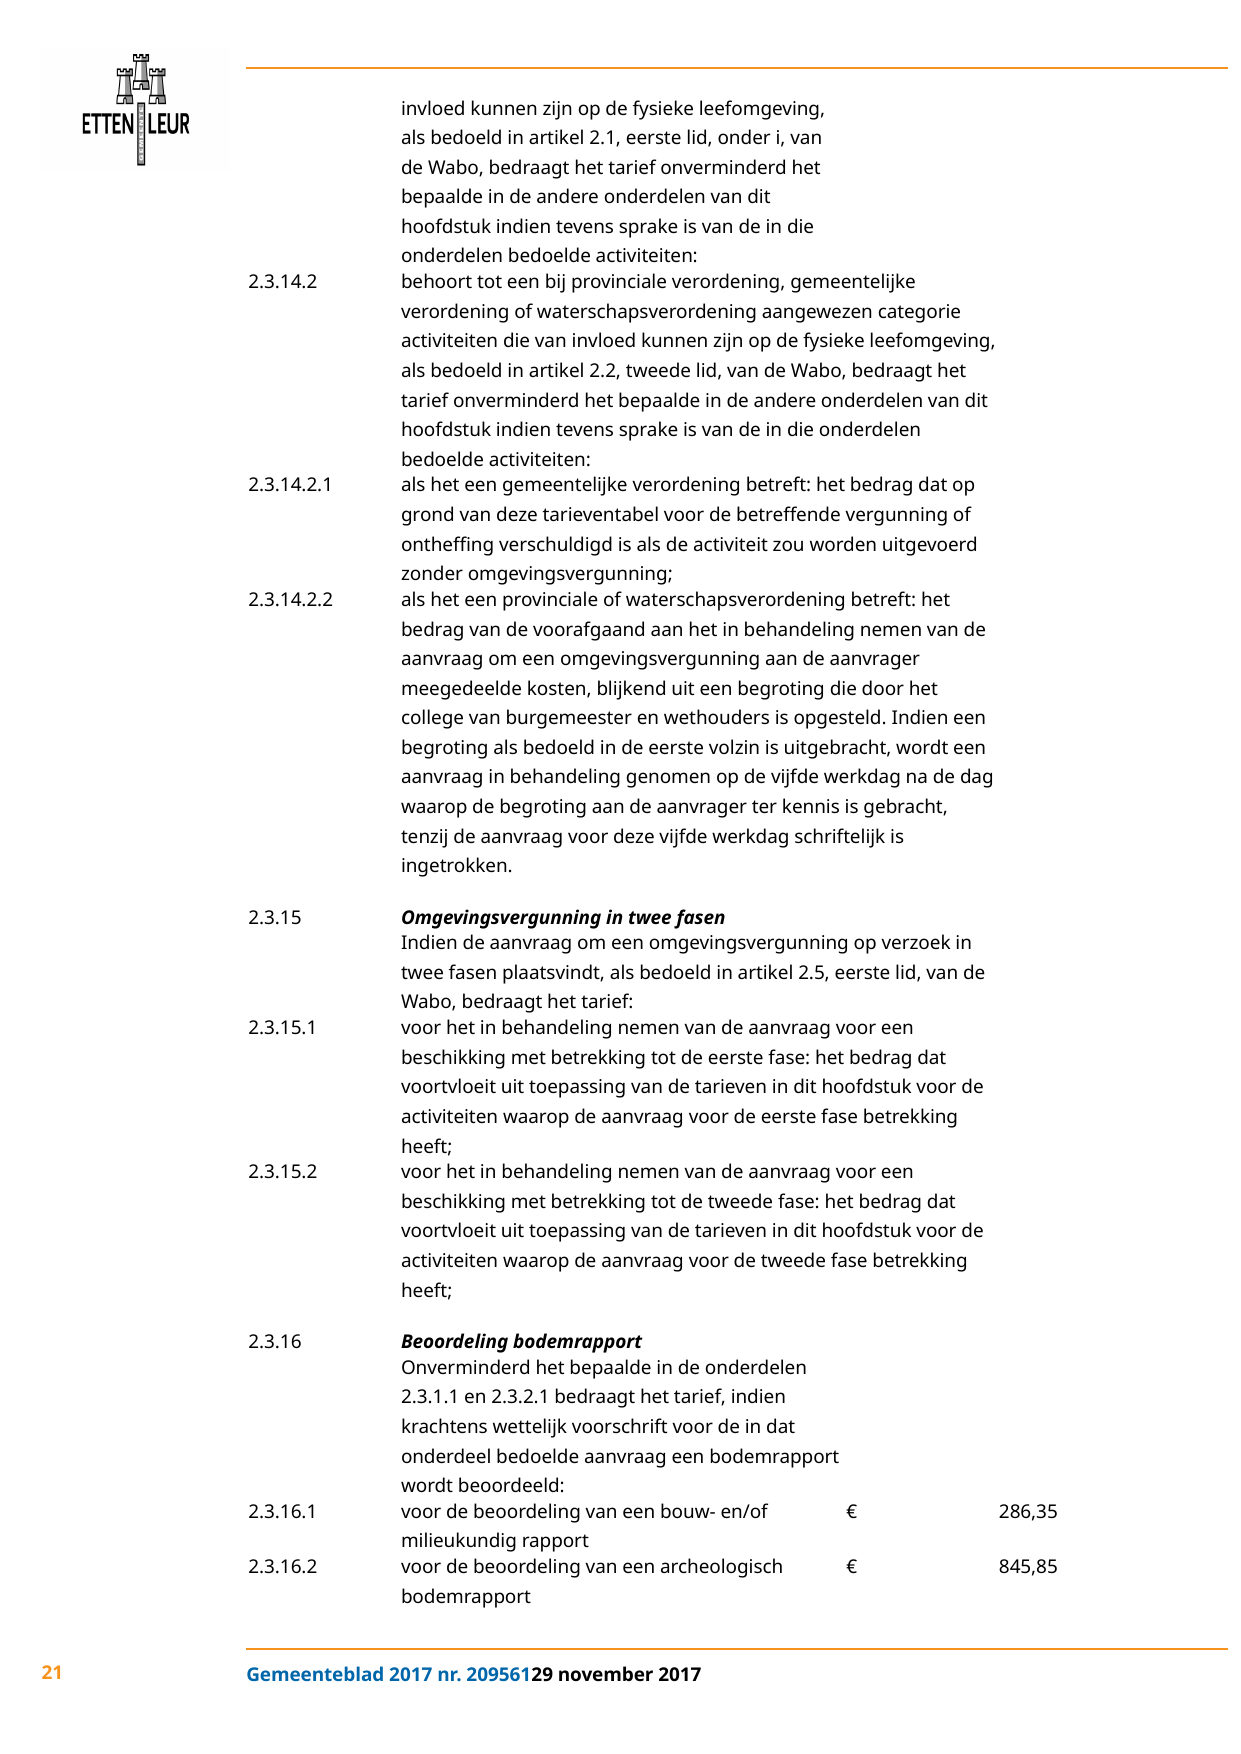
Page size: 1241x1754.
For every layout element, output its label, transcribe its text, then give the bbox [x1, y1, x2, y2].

table_cell [999, 95, 1152, 268]
table_cell als het een gemeentelijke verordening betreft: het bedrag dat op grond van deze tarieventabel voor de betreffende vergunning of ontheffing verschuldigd is als de activiteit zou worden uitgevoerd zonder omgevingsvergunning; [401, 472, 999, 586]
table_cell [999, 1015, 1152, 1158]
table_cell Indien de aanvraag om een omgevingsvergunning op verzoek in twee fasen plaatsvindt, als bedoeld in artikel 2.5, eerste lid, van de Wabo, bedraagt het tarief: [401, 930, 999, 1014]
table_cell [999, 1303, 1152, 1328]
table_cell [846, 1354, 999, 1498]
table_cell 845,85 [999, 1554, 1152, 1609]
table_cell voor het in behandeling nemen van de aanvraag voor een beschikking met betrekking tot de tweede fase: het bedrag dat voortvloeit uit toepassing van de tarieven in dit hoofdstuk voor de activiteiten waarop de aanvraag voor de tweede fase betrekking heeft; [401, 1159, 999, 1303]
table_cell voor het in behandeling nemen van de aanvraag voor een beschikking met betrekking tot de eerste fase: het bedrag dat voortvloeit uit toepassing van de tarieven in dit hoofdstuk voor de activiteiten waarop de aanvraag voor de eerste fase betrekking heeft; [401, 1015, 999, 1158]
table_cell [846, 1303, 999, 1328]
table_cell 2.3.15 [248, 904, 401, 929]
table_cell 2.3.16 [248, 1328, 401, 1354]
table_cell 2.3.15.1 [248, 1015, 401, 1158]
picture [41, 47, 231, 172]
table_cell 2.3.16.2 [248, 1554, 401, 1609]
table_cell behoort tot een bij provinciale verordening, gemeentelijke verordening of waterschapsverordening aangewezen categorie activiteiten die van invloed kunnen zijn op de fysieke leefomgeving, als bedoeld in artikel 2.2, tweede lid, van de Wabo, bedraagt het tarief onverminderd het bepaalde in de andere onderdelen van dit hoofdstuk indien tevens sprake is van de in die onderdelen bedoelde activiteiten: [401, 269, 999, 472]
table_cell [999, 472, 1152, 586]
table_cell invloed kunnen zijn op de fysieke leefomgeving, als bedoeld in artikel 2.1, eerste lid, onder i, van de Wabo, bedraagt het tarief onverminderd het bepaalde in de andere onderdelen van dit hoofdstuk indien tevens sprake is van de in die onderdelen bedoelde activiteiten: [401, 95, 846, 268]
table_cell voor de beoordeling van een bouw- en/of milieukundig rapport [401, 1498, 846, 1553]
table_cell 2.3.14.2 [248, 269, 401, 472]
table_cell [999, 1328, 1152, 1354]
table_cell [248, 930, 401, 1014]
table_cell Beoordeling bodemrapport [401, 1328, 846, 1354]
table_cell [846, 1328, 999, 1354]
table_cell 2.3.16.1 [248, 1498, 401, 1553]
table_cell [999, 586, 1152, 878]
table_cell [401, 878, 846, 904]
table_cell 2.3.15.2 [248, 1159, 401, 1303]
table_cell als het een provinciale of waterschapsverordening betreft: het bedrag van de voorafgaand aan het in behandeling nemen van de aanvraag om een omgevingsvergunning aan de aanvrager meegedeelde kosten, blijkend uit een begroting die door het college van burgemeester en wethouders is opgesteld. Indien een begroting als bedoeld in de eerste volzin is uitgebracht, wordt een aanvraag in behandeling genomen op de vijfde werkdag na de dag waarop de begroting aan de aanvrager ter kennis is gebracht, tenzij de aanvraag voor deze vijfde werkdag schriftelijk is ingetrokken. [401, 586, 999, 878]
table_cell 2.3.14.2.1 [248, 472, 401, 586]
table_cell [248, 1354, 401, 1498]
table_cell [999, 1354, 1152, 1498]
table_cell Omgevingsvergunning in twee fasen [401, 904, 846, 929]
table_cell Onverminderd het bepaalde in de onderdelen 2.3.1.1 en 2.3.2.1 bedraagt het tarief, indien krachtens wettelijk voorschrift voor de in dat onderdeel bedoelde aanvraag een bodemrapport wordt beoordeeld: [401, 1354, 846, 1498]
table_cell 2.3.14.2.2 [248, 586, 401, 878]
table_cell [999, 269, 1152, 472]
table_cell [248, 95, 401, 268]
table_cell voor de beoordeling van een archeologisch bodemrapport [401, 1554, 846, 1609]
table_cell [999, 878, 1152, 904]
table_cell [846, 904, 999, 929]
table_cell [248, 878, 401, 904]
table_cell [248, 1303, 401, 1328]
table_cell [999, 904, 1152, 929]
table_cell [401, 1303, 846, 1328]
table_cell [846, 95, 999, 268]
table_cell [999, 930, 1152, 1014]
table_cell [846, 878, 999, 904]
table_cell € [846, 1498, 999, 1553]
table_cell [999, 1159, 1152, 1303]
table_cell € [846, 1554, 999, 1609]
table_cell 286,35 [999, 1498, 1152, 1553]
